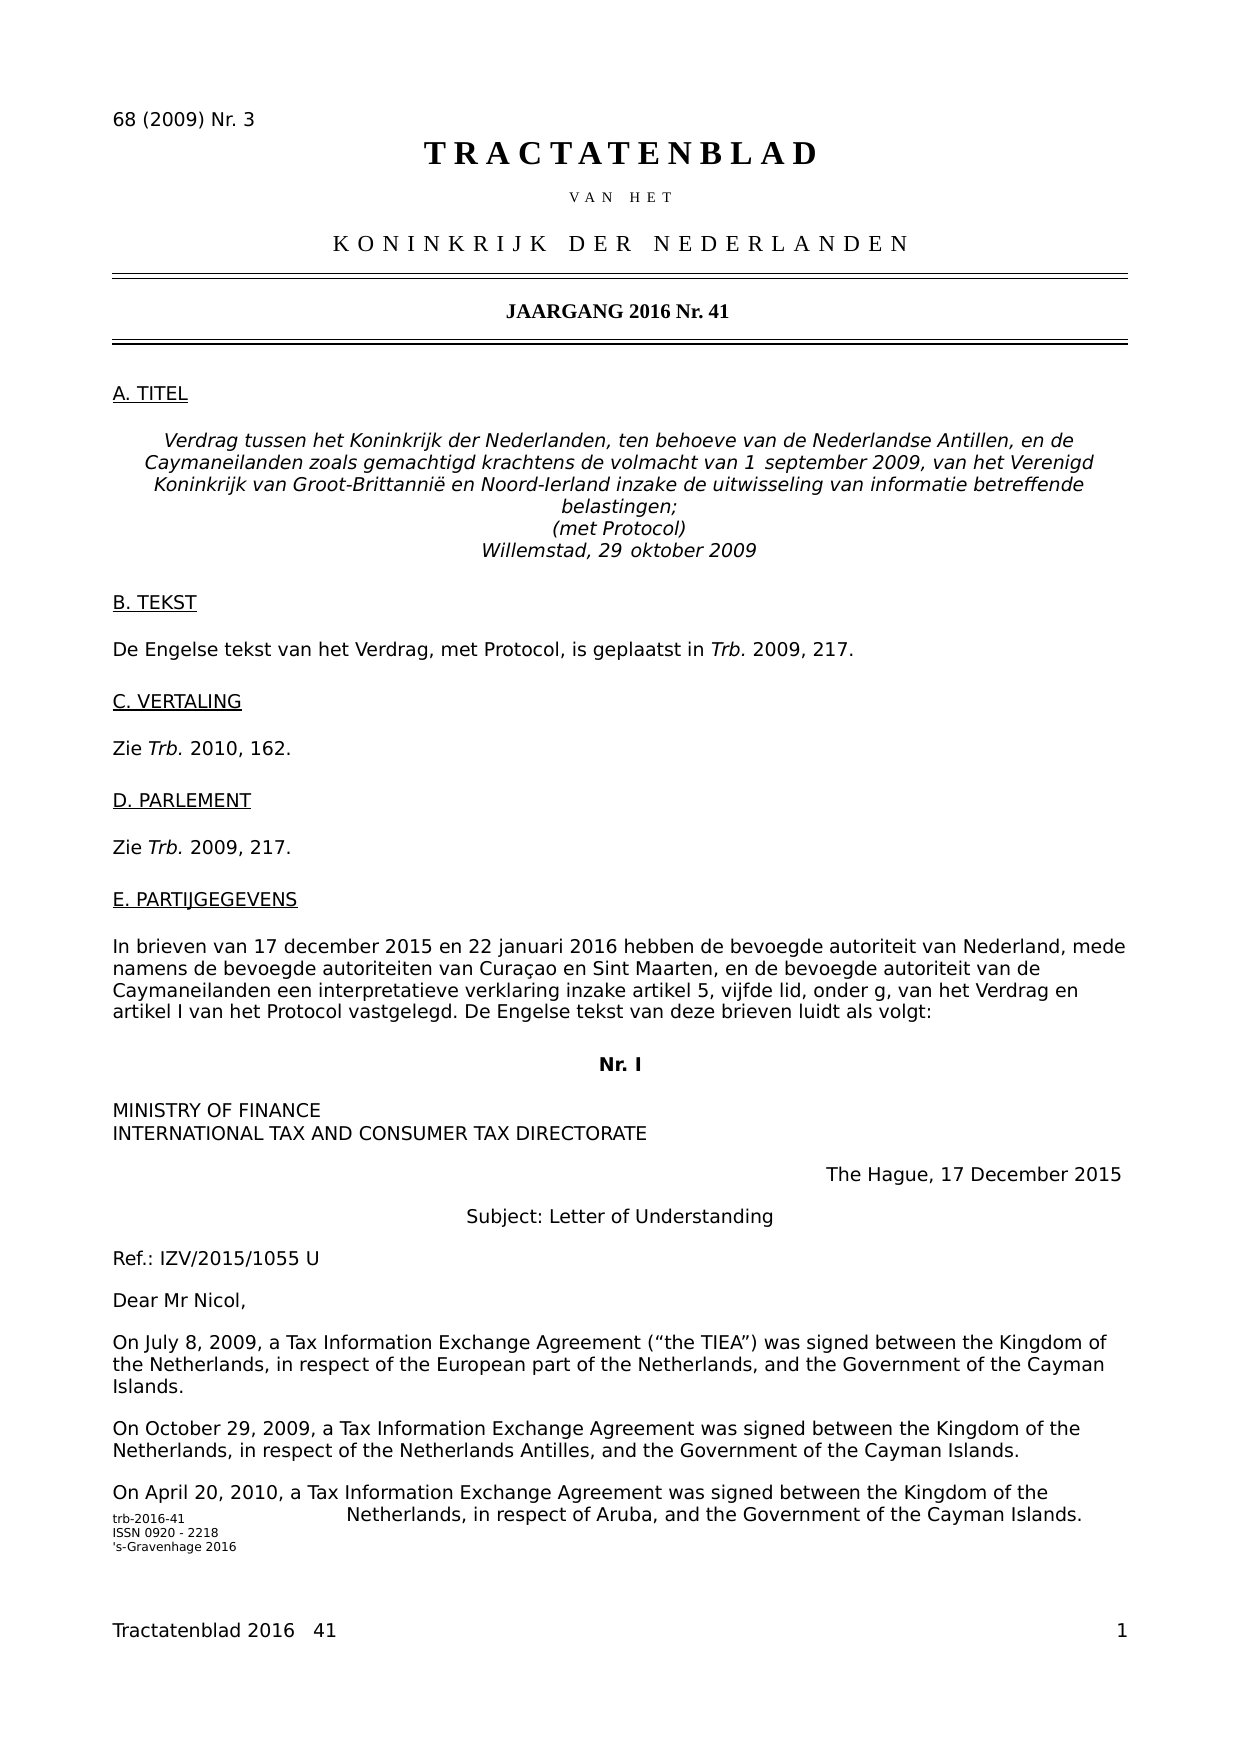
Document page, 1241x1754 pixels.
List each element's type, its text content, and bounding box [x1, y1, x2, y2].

text 's-Gravenhage 2016 [112, 1540, 346, 1554]
text Ref.: IZV/2015/1055 U [112, 1248, 1128, 1270]
text trb-2016-41 [112, 1512, 346, 1526]
text Subject: Letter of Understanding [112, 1206, 1128, 1228]
text The Hague, 17 December 2015 [112, 1164, 1128, 1186]
text MINISTRY OF FINANCE [112, 1100, 1128, 1122]
text On July 8, 2009, a Tax Information Exchange Agreement (“the TIEA”) was signed between the Kingdom of the Netherlands, in respect of the European part of the Netherlands, and the Government of the Cayman Islands. [112, 1332, 1128, 1398]
text TRACTATENBLAD [112, 133, 1128, 172]
text INTERNATIONAL TAX AND CONSUMER TAX DIRECTORATE [112, 1122, 1128, 1144]
text De Engelse tekst van het Verdrag, met Protocol, is geplaatst in Trb. 2009, 217. [112, 639, 1128, 661]
text On April 20, 2010, a Tax Information Exchange Agreement was signed between the Kingdom of the Netherlands, in respect of Aruba, and the Government of the Cayman Islands. [112, 1482, 1128, 1526]
text Dear Mr Nicol, [112, 1290, 1128, 1312]
text ISSN 0920 - 2218 [112, 1526, 346, 1540]
subtitle B. TEKST [112, 592, 1128, 614]
text Willemstad, 29 oktober 2009 [112, 540, 1128, 562]
subtitle Nr. I [112, 1053, 1128, 1075]
text VAN HET [112, 189, 1128, 206]
subtitle A. TITEL [112, 383, 1128, 405]
subtitle D. PARLEMENT [112, 789, 1128, 812]
text Verdrag tussen het Koninkrijk der Nederlanden, ten behoeve van de Nederlandse Antillen, en de Caymaneilanden zoals gemachtigd krachtens de volmacht van 1 september 2009, van het Verenigd Koninkrijk van Groot-Brittannië en Noord-Ierland inzake de uitwisseling van informatie betreffende belastingen; [112, 430, 1128, 518]
text Zie Trb. 2010, 162. [112, 738, 1128, 759]
text Zie Trb. 2009, 217. [112, 837, 1128, 858]
text On October 29, 2009, a Tax Information Exchange Agreement was signed between the Kingdom of the Netherlands, in respect of the Netherlands Antilles, and the Government of the Cayman Islands. [112, 1418, 1128, 1462]
text 68 (2009) Nr. 3 [112, 109, 1128, 131]
text (met Protocol) [112, 518, 1128, 540]
text JAARGANG 2016 Nr. 41 [112, 299, 1128, 323]
subtitle E. PARTIJGEGEVENS [112, 888, 1128, 911]
text KONINKRIJK DER NEDERLANDEN [112, 229, 1128, 256]
subtitle C. VERTALING [112, 691, 1128, 713]
text In brieven van 17 december 2015 en 22 januari 2016 hebben de bevoegde autoriteit van Nederland, mede namens de bevoegde autoriteiten van Curaçao en Sint Maarten, en de bevoegde autoriteit van de Caymaneilanden een interpretatieve verklaring inzake artikel 5, vijfde lid, onder g, van het Verdrag en artikel I van het Protocol vastgelegd. De Engelse tekst van deze brieven luidt als volgt: [112, 936, 1128, 1023]
